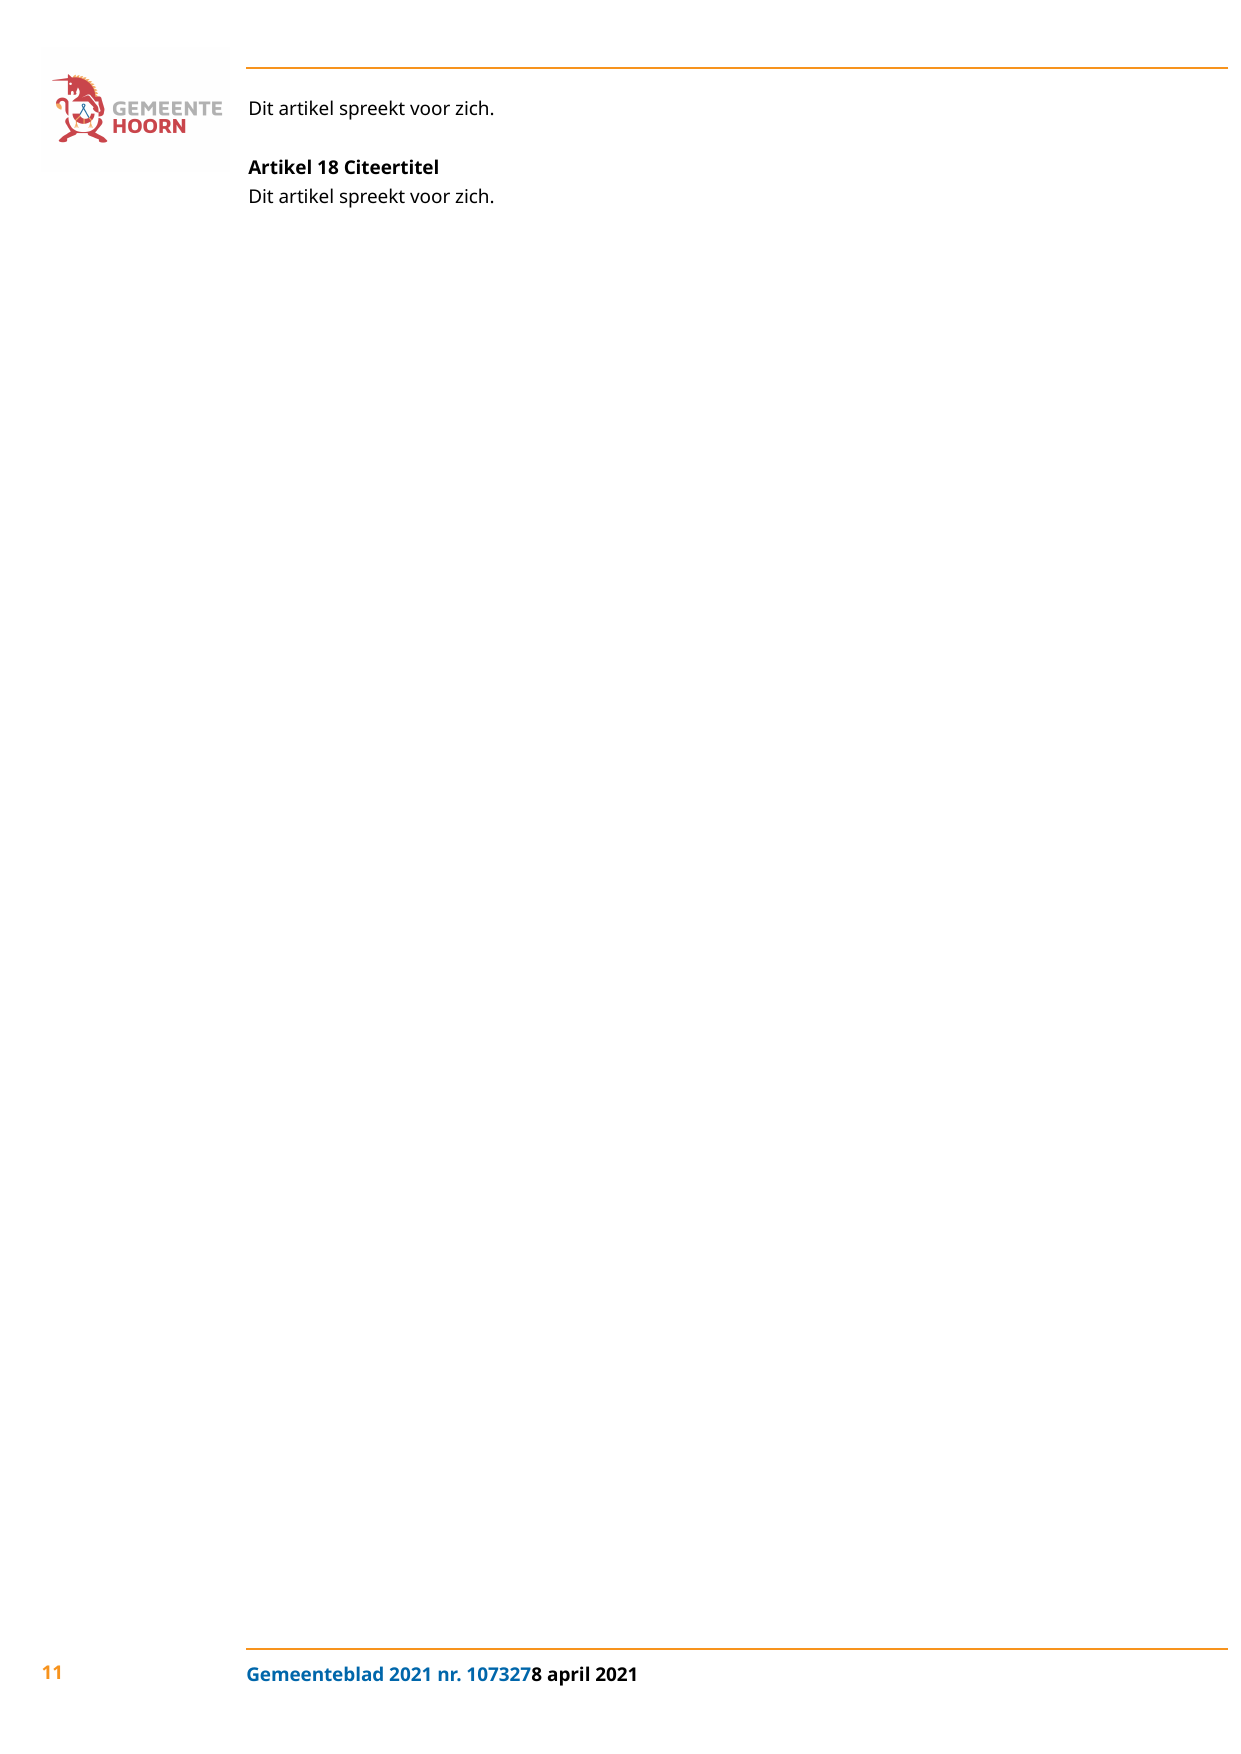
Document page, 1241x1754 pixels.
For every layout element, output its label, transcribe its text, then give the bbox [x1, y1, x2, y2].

text Artikel 18 Citeertitel [248, 154, 1152, 180]
picture [41, 47, 231, 172]
text Dit artikel spreekt voor zich. [248, 183, 1152, 209]
text Dit artikel spreekt voor zich. [248, 95, 1152, 121]
